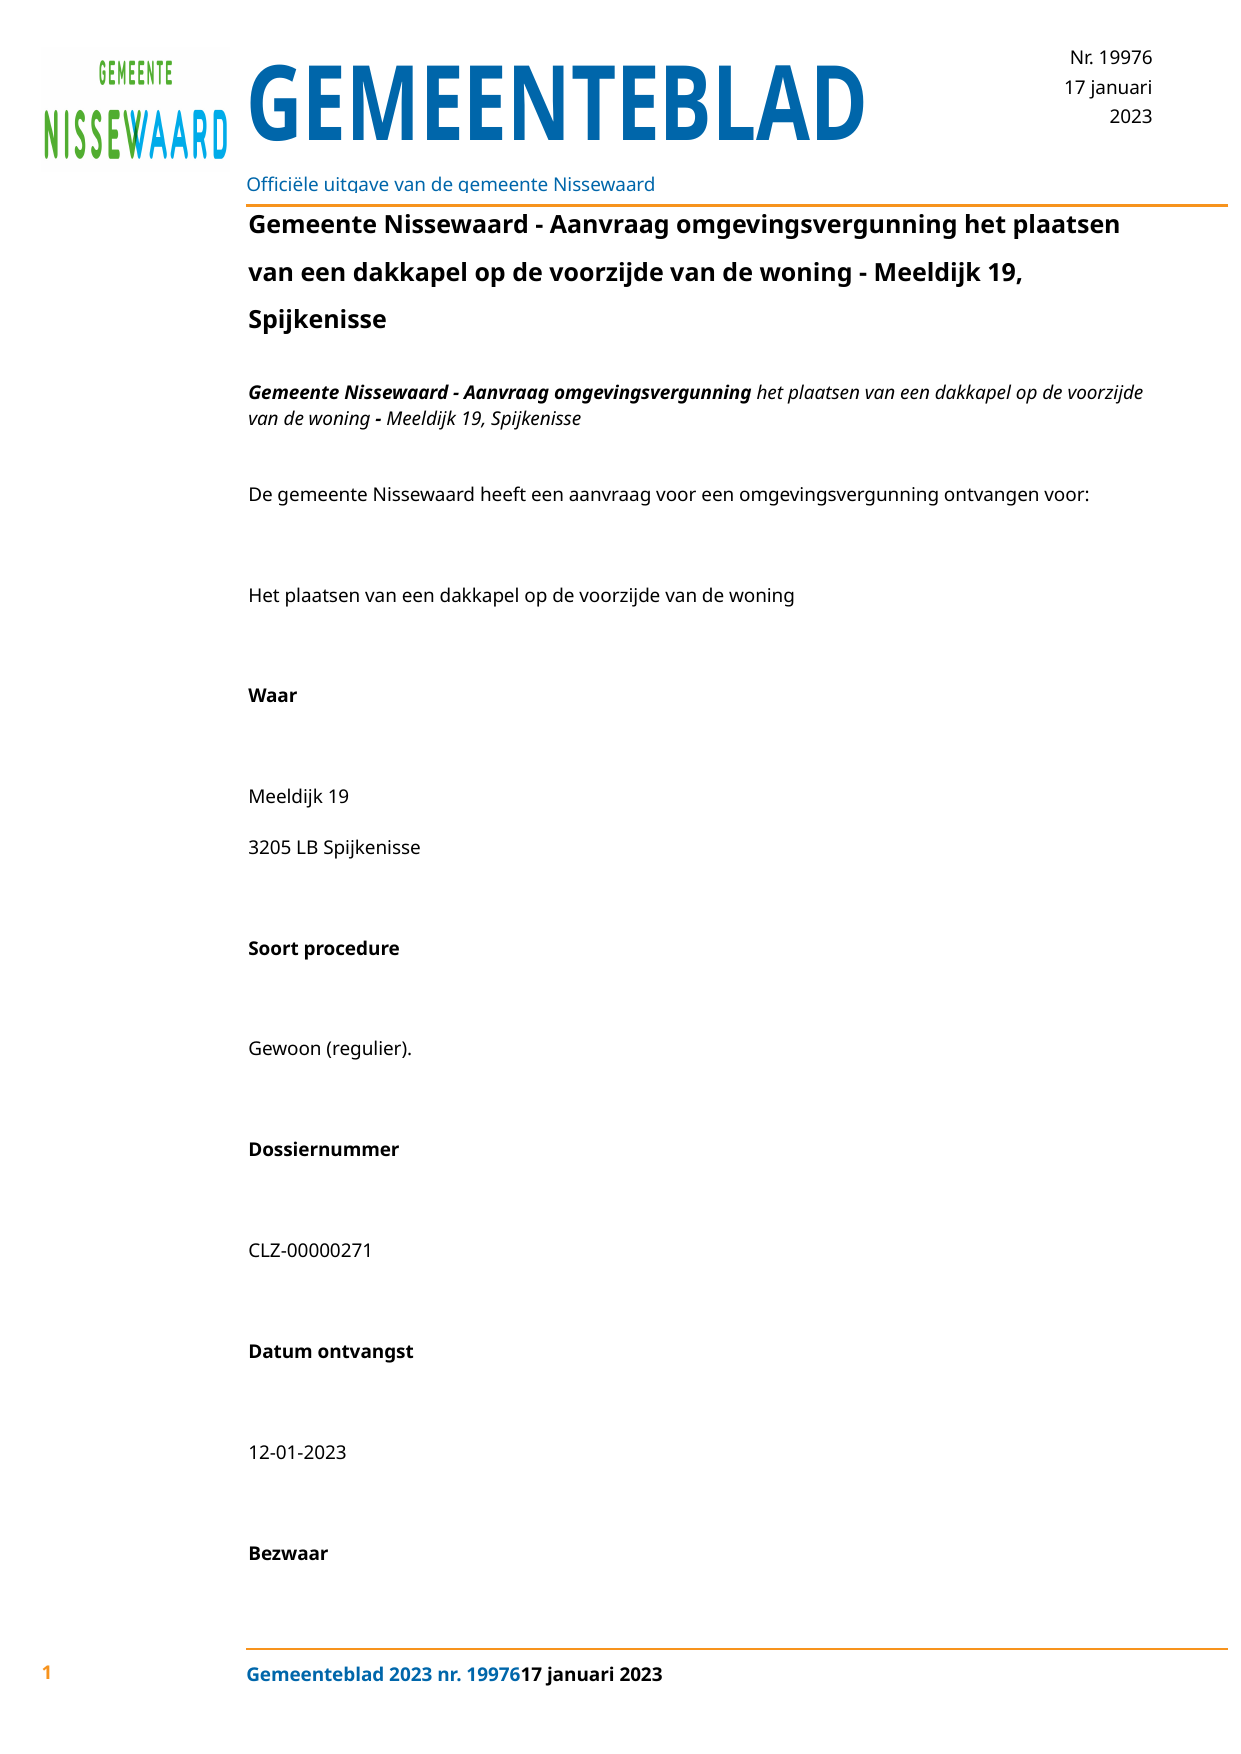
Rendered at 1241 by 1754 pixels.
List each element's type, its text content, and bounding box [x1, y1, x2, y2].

text Gewoon (regulier). [248, 1036, 1152, 1061]
text Datum ontvangst [248, 1338, 1152, 1364]
picture [41, 47, 231, 172]
text De gemeente Nissewaard heeft een aanvraag voor een omgevingsvergunning ontvangen voor: [248, 481, 1152, 507]
text Soort procedure [248, 935, 1152, 960]
text Bezwaar [248, 1540, 1152, 1565]
text Meeldijk 19 [248, 783, 1152, 809]
text Gemeente Nissewaard - Aanvraag omgevingsvergunning het plaatsen van een dakkapel op de voorzijde van de woning - Meeldijk 19, Spijkenisse [248, 379, 1152, 431]
text CLZ-00000271 [248, 1237, 1152, 1263]
text 3205 LB Spijkenisse [248, 834, 1152, 859]
text Dossiernummer [248, 1136, 1152, 1162]
text Waar [248, 683, 1152, 708]
text Gemeente Nissewaard - Aanvraag omgevingsvergunning het plaatsen van een dakkapel op de voorzijde van de woning - Meeldijk 19, Spijkenisse [248, 207, 1152, 336]
text Het plaatsen van een dakkapel op de voorzijde van de woning [248, 582, 1152, 607]
text 12-01-2023 [248, 1439, 1152, 1464]
